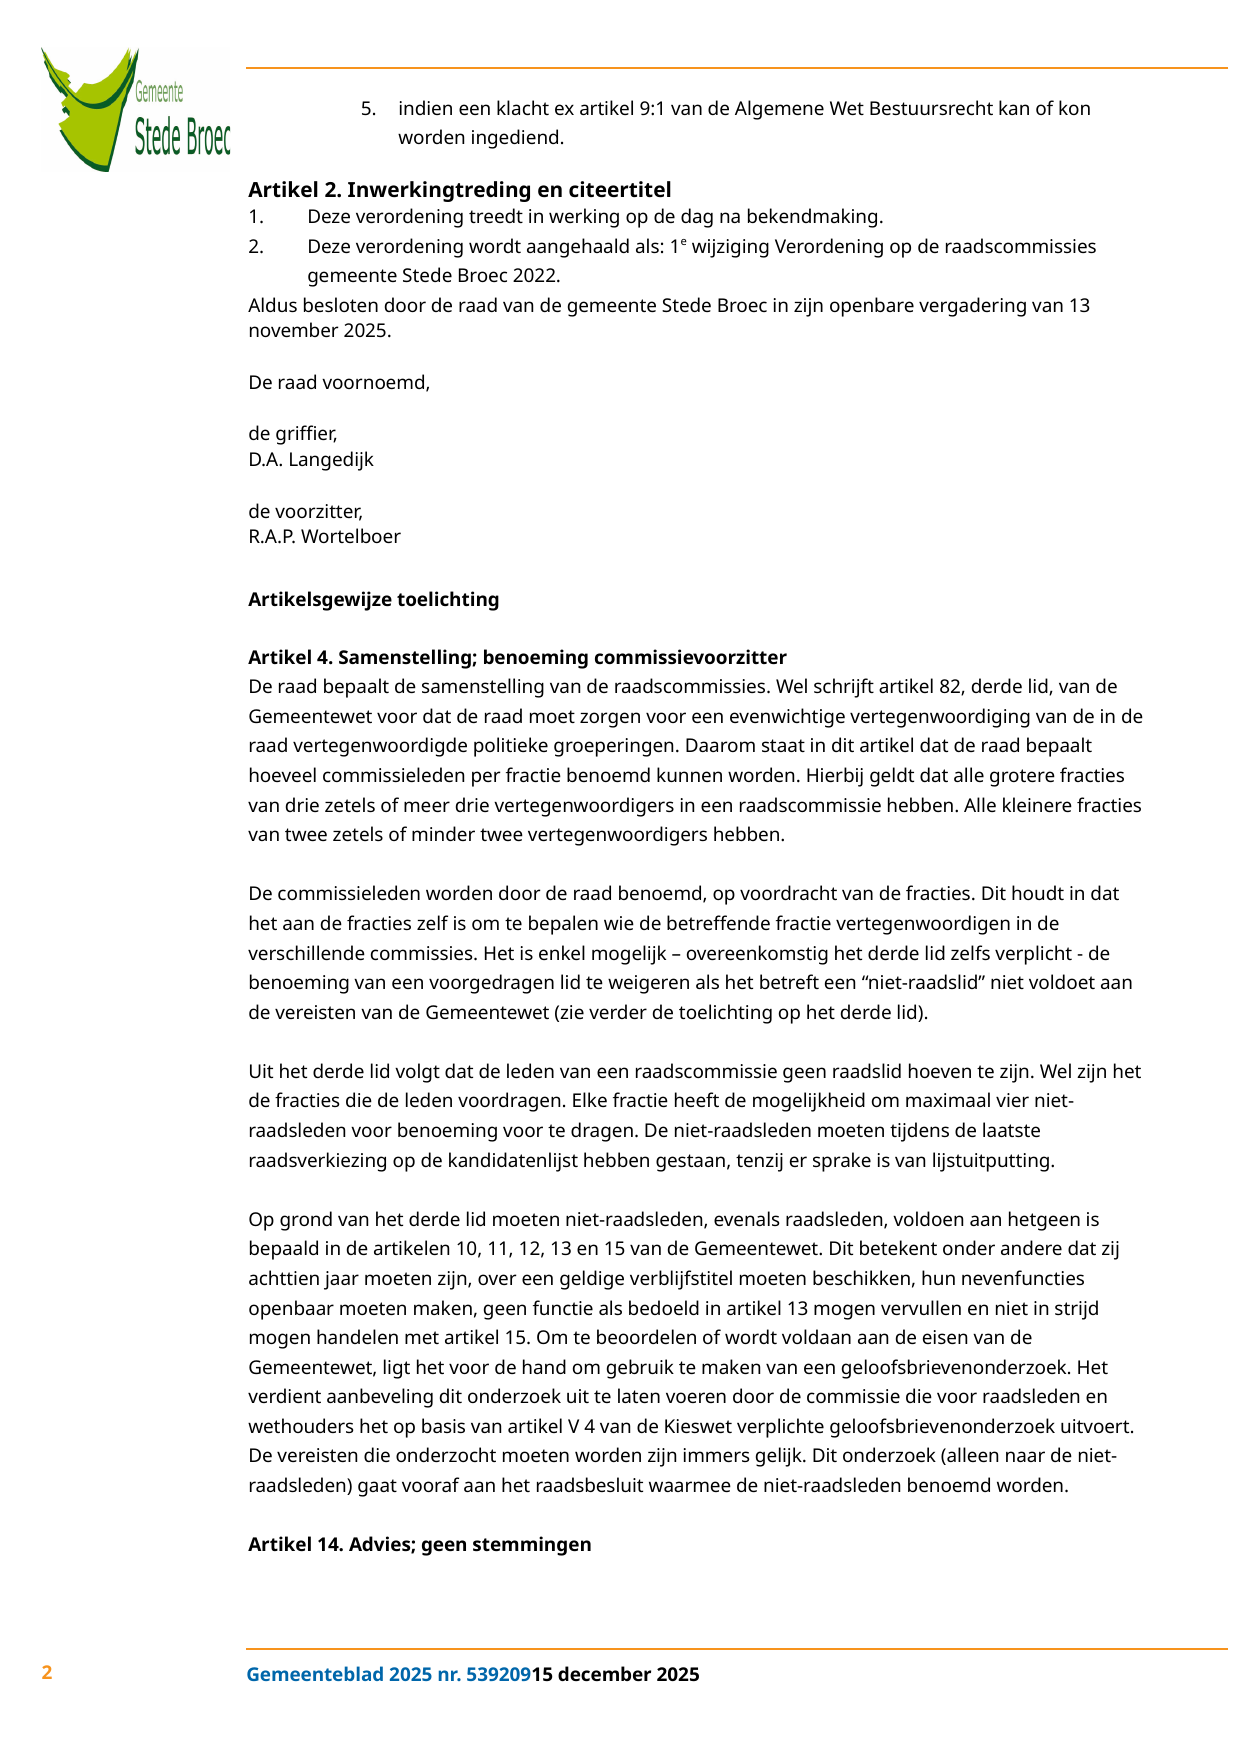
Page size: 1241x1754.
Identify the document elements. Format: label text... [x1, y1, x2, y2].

text R.A.P. Wortelboer [248, 523, 1152, 549]
list indien een klacht ex artikel 9:1 van de Algemene Wet Bestuursrecht kan of kon worden ingediend. [361, 95, 1152, 150]
text De raad voornoemd, [248, 369, 1152, 395]
text Aldus besloten door de raad van de gemeente Stede Broec in zijn openbare vergadering van 13 november 2025. [248, 292, 1152, 343]
text D.A. Langedijk [248, 446, 1152, 472]
text Artikel 2. Inwerkingtreding en citeertitel [248, 175, 1152, 203]
list Deze verordening treedt in werking op de dag na bekendmaking. [248, 203, 1152, 229]
picture [41, 47, 231, 172]
text de voorzitter, [248, 498, 1152, 523]
text Artikelsgewijze toelichting [248, 575, 1152, 615]
text Artikel 4. Samenstelling; benoeming commissievoorzitter [248, 644, 1152, 669]
text De raad bepaalt de samenstelling van de raadscommissies. Wel schrijft artikel 82, derde lid, van de Gemeentewet voor dat de raad moet zorgen voor een evenwichtige vertegenwoordiging van de in de raad vertegenwoordigde politieke groeperingen. Daarom staat in dit artikel dat de raad bepaalt hoeveel commissieleden per fractie benoemd kunnen worden. Hierbij geldt dat alle grotere fracties van drie zetels of meer drie vertegenwoordigers in een raadscommissie hebben. Alle kleinere fracties van twee zetels of minder twee vertegenwoordigers hebben. [248, 673, 1152, 847]
text Artikel 14. Advies; geen stemmingen [248, 1531, 1152, 1557]
text Op grond van het derde lid moeten niet-raadsleden, evenals raadsleden, voldoen aan hetgeen is bepaald in de artikelen 10, 11, 12, 13 en 15 van de Gemeentewet. Dit betekent onder andere dat zij achttien jaar moeten zijn, over een geldige verblijfstitel moeten beschikken, hun nevenfuncties openbaar moeten maken, geen functie als bedoeld in artikel 13 mogen vervullen en niet in strijd mogen handelen met artikel 15. Om te beoordelen of wordt voldaan aan de eisen van de Gemeentewet, ligt het voor de hand om gebruik te maken van een geloofsbrievenonderzoek. Het verdient aanbeveling dit onderzoek uit te laten voeren door de commissie die voor raadsleden en wethouders het op basis van artikel V 4 van de Kieswet verplichte geloofsbrievenonderzoek uitvoert. De vereisten die onderzocht moeten worden zijn immers gelijk. Dit onderzoek (alleen naar de niet-raadsleden) gaat vooraf aan het raadsbesluit waarmee de niet-raadsleden benoemd worden. [248, 1206, 1152, 1498]
text De commissieleden worden door de raad benoemd, op voordracht van de fracties. Dit houdt in dat het aan de fracties zelf is om te bepalen wie de betreffende fractie vertegenwoordigen in de verschillende commissies. Het is enkel mogelijk – overeenkomstig het derde lid zelfs verplicht - de benoeming van een voorgedragen lid te weigeren als het betreft een “niet-raadslid” niet voldoet aan de vereisten van de Gemeentewet (zie verder de toelichting op het derde lid). [248, 881, 1152, 1024]
text Uit het derde lid volgt dat de leden van een raadscommissie geen raadslid hoeven te zijn. Wel zijn het de fracties die de leden voordragen. Elke fractie heeft de mogelijkheid om maximaal vier niet-raadsleden voor benoeming voor te dragen. De niet-raadsleden moeten tijdens de laatste raadsverkiezing op de kandidatenlijst hebben gestaan, tenzij er sprake is van lijstuitputting. [248, 1058, 1152, 1172]
list Deze verordening wordt aangehaald als: 1e wijziging Verordening op de raadscommissies gemeente Stede Broec 2022. [248, 233, 1152, 288]
text de griffier, [248, 421, 1152, 446]
